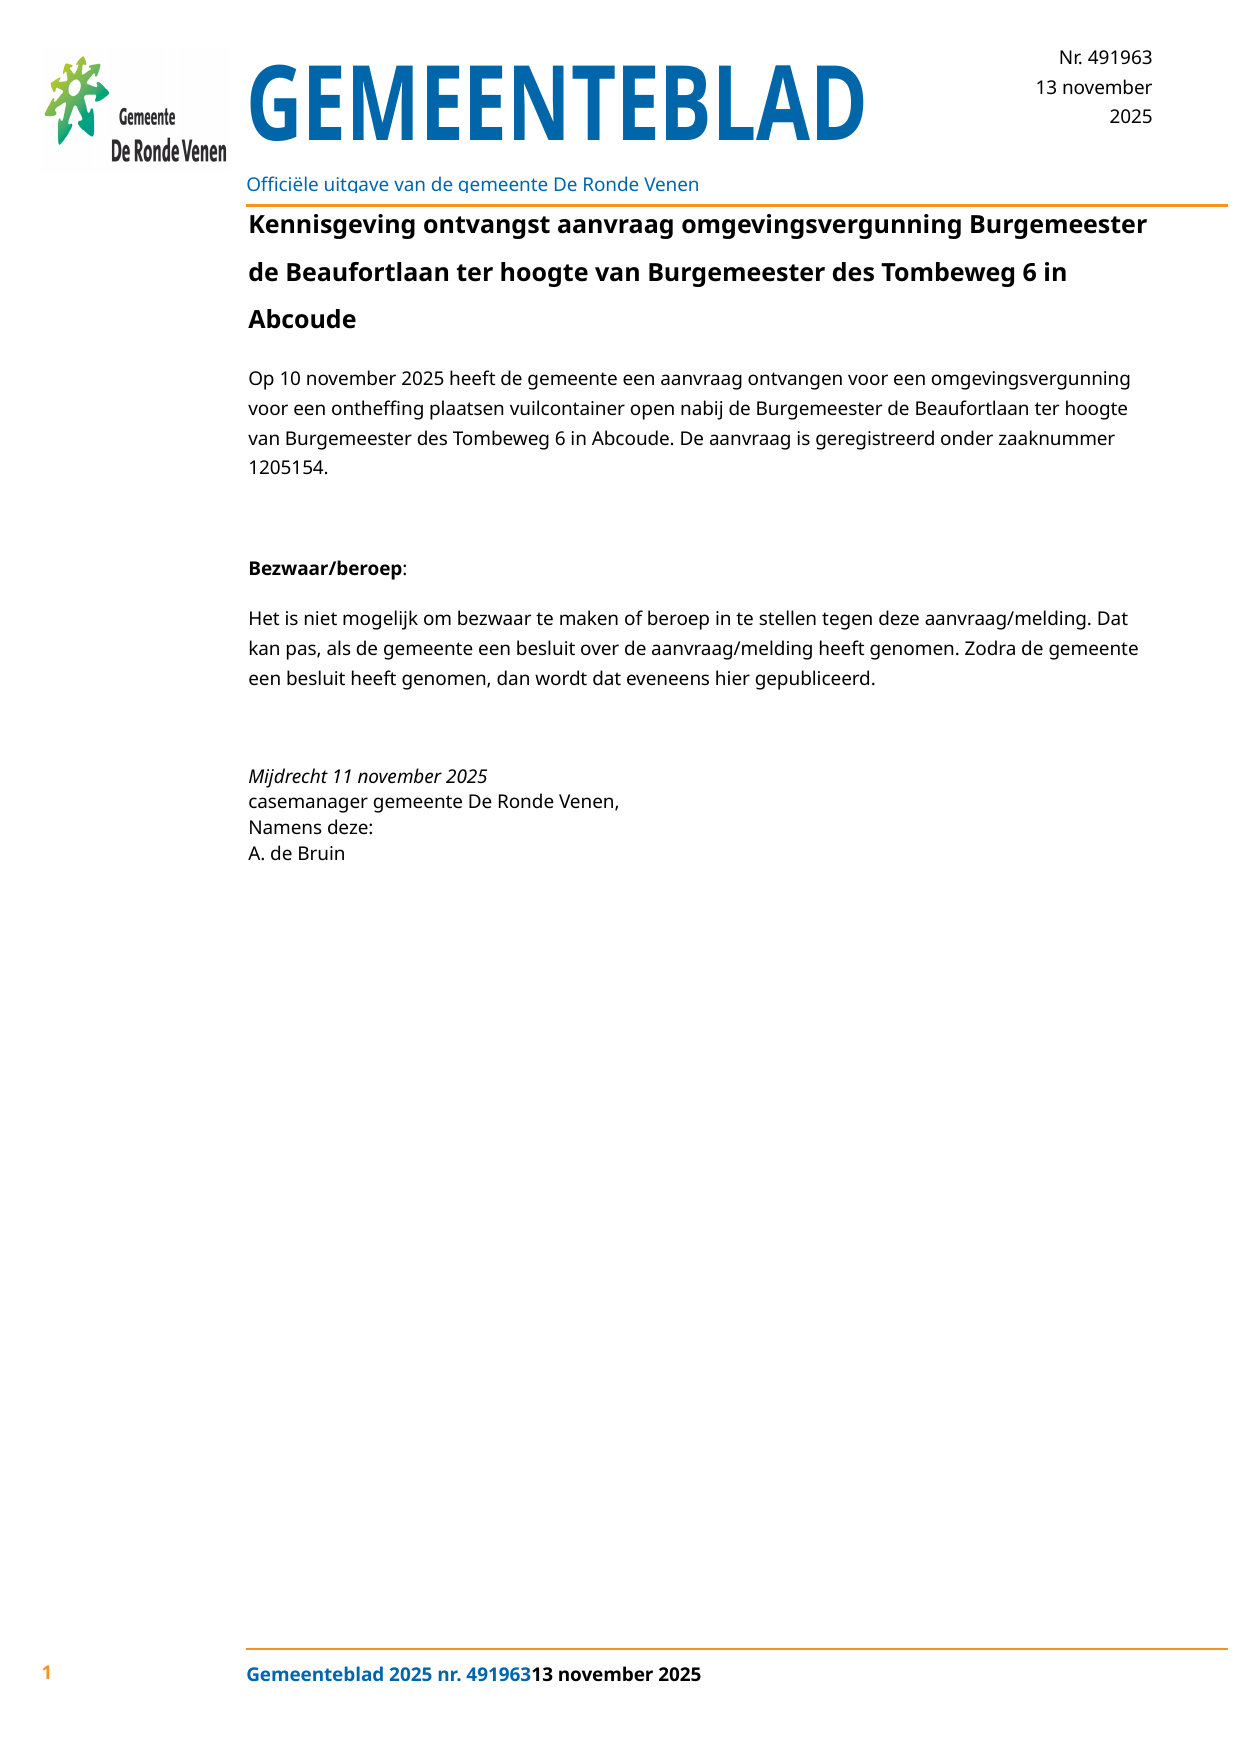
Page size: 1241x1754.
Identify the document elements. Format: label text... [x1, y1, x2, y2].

text Op 10 november 2025 heeft de gemeente een aanvraag ontvangen voor een omgevingsvergunning voor een ontheffing plaatsen vuilcontainer open nabij de Burgemeester de Beaufortlaan ter hoogte van Burgemeester des Tombeweg 6 in Abcoude. De aanvraag is geregistreerd onder zaaknummer 1205154. [248, 366, 1152, 480]
text Bezwaar/beroep: [248, 555, 1152, 581]
text Het is niet mogelijk om bezwaar te maken of beroep in te stellen tegen deze aanvraag/melding. Dat kan pas, als de gemeente een besluit over de aanvraag/melding heeft genomen. Zodra de gemeente een besluit heeft genomen, dan wordt dat eveneens hier gepubliceerd. [248, 606, 1152, 690]
text Mijdrecht 11 november 2025 [248, 763, 1152, 789]
text Namens deze: [248, 814, 1152, 840]
text Kennisgeving ontvangst aanvraag omgevingsvergunning Burgemeester de Beaufortlaan ter hoogte van Burgemeester des Tombeweg 6 in Abcoude [248, 207, 1152, 336]
text A. de Bruin [248, 840, 1152, 866]
text casemanager gemeente De Ronde Venen, [248, 789, 1152, 814]
picture [41, 47, 231, 172]
